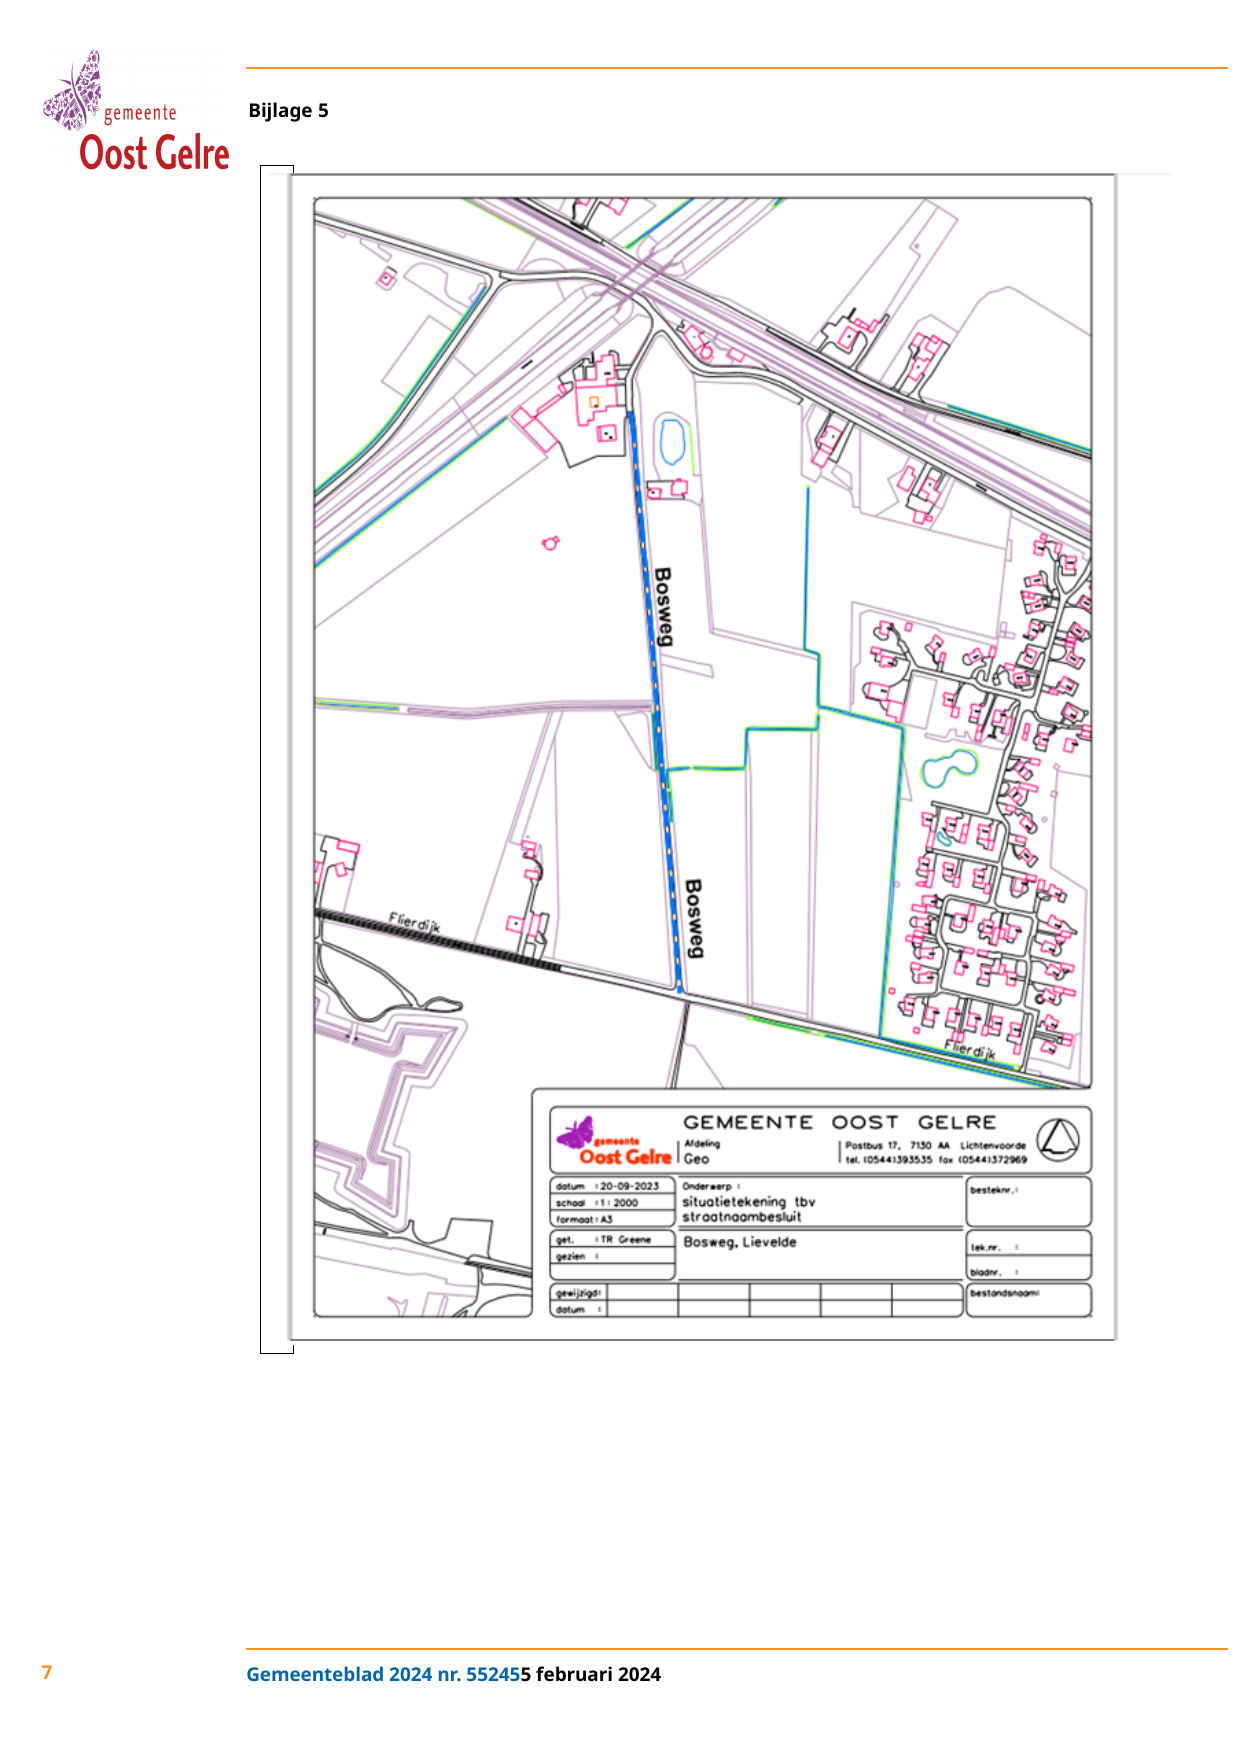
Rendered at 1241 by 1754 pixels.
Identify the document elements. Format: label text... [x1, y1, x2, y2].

picture [41, 47, 231, 172]
picture [268, 173, 1173, 1345]
text Bijlage 5 [248, 95, 1152, 123]
